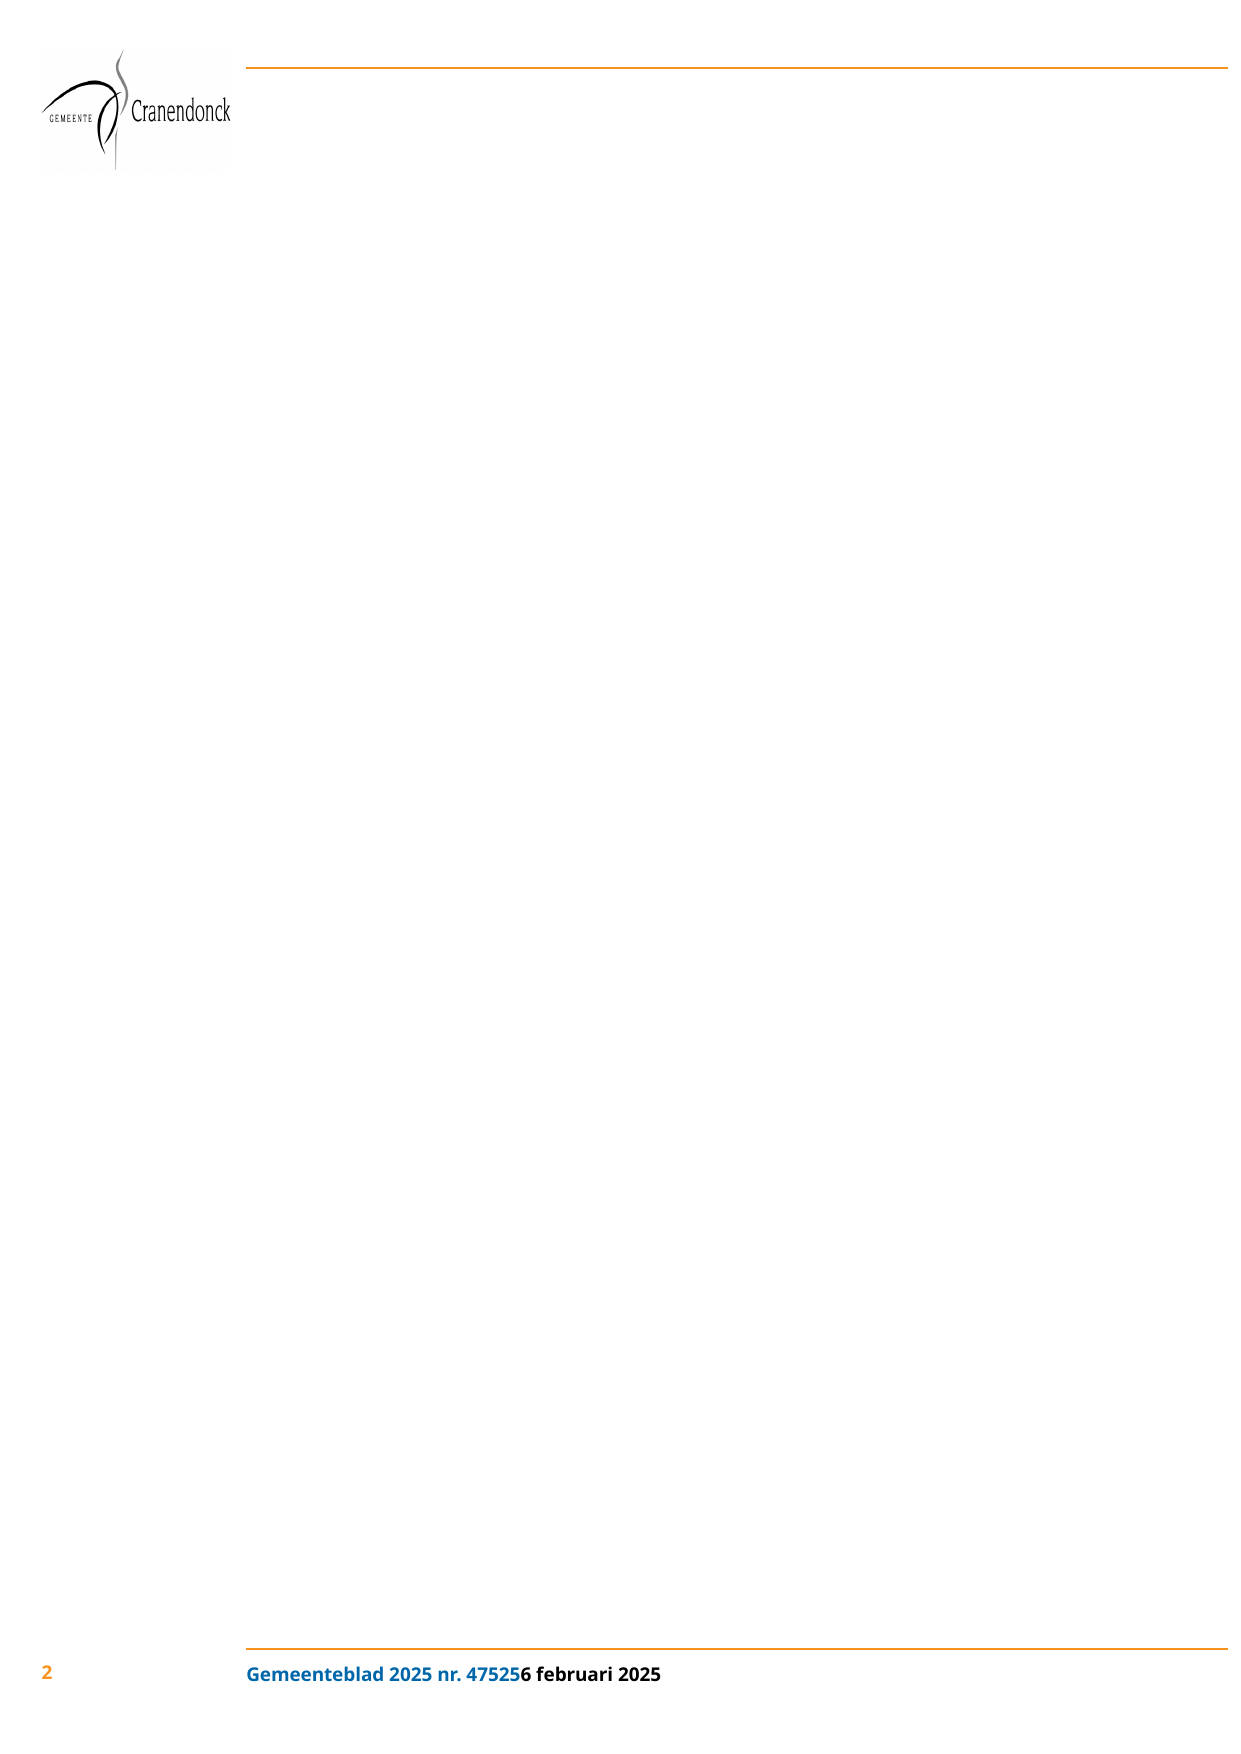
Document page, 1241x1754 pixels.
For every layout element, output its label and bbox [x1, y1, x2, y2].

picture [41, 47, 231, 172]
